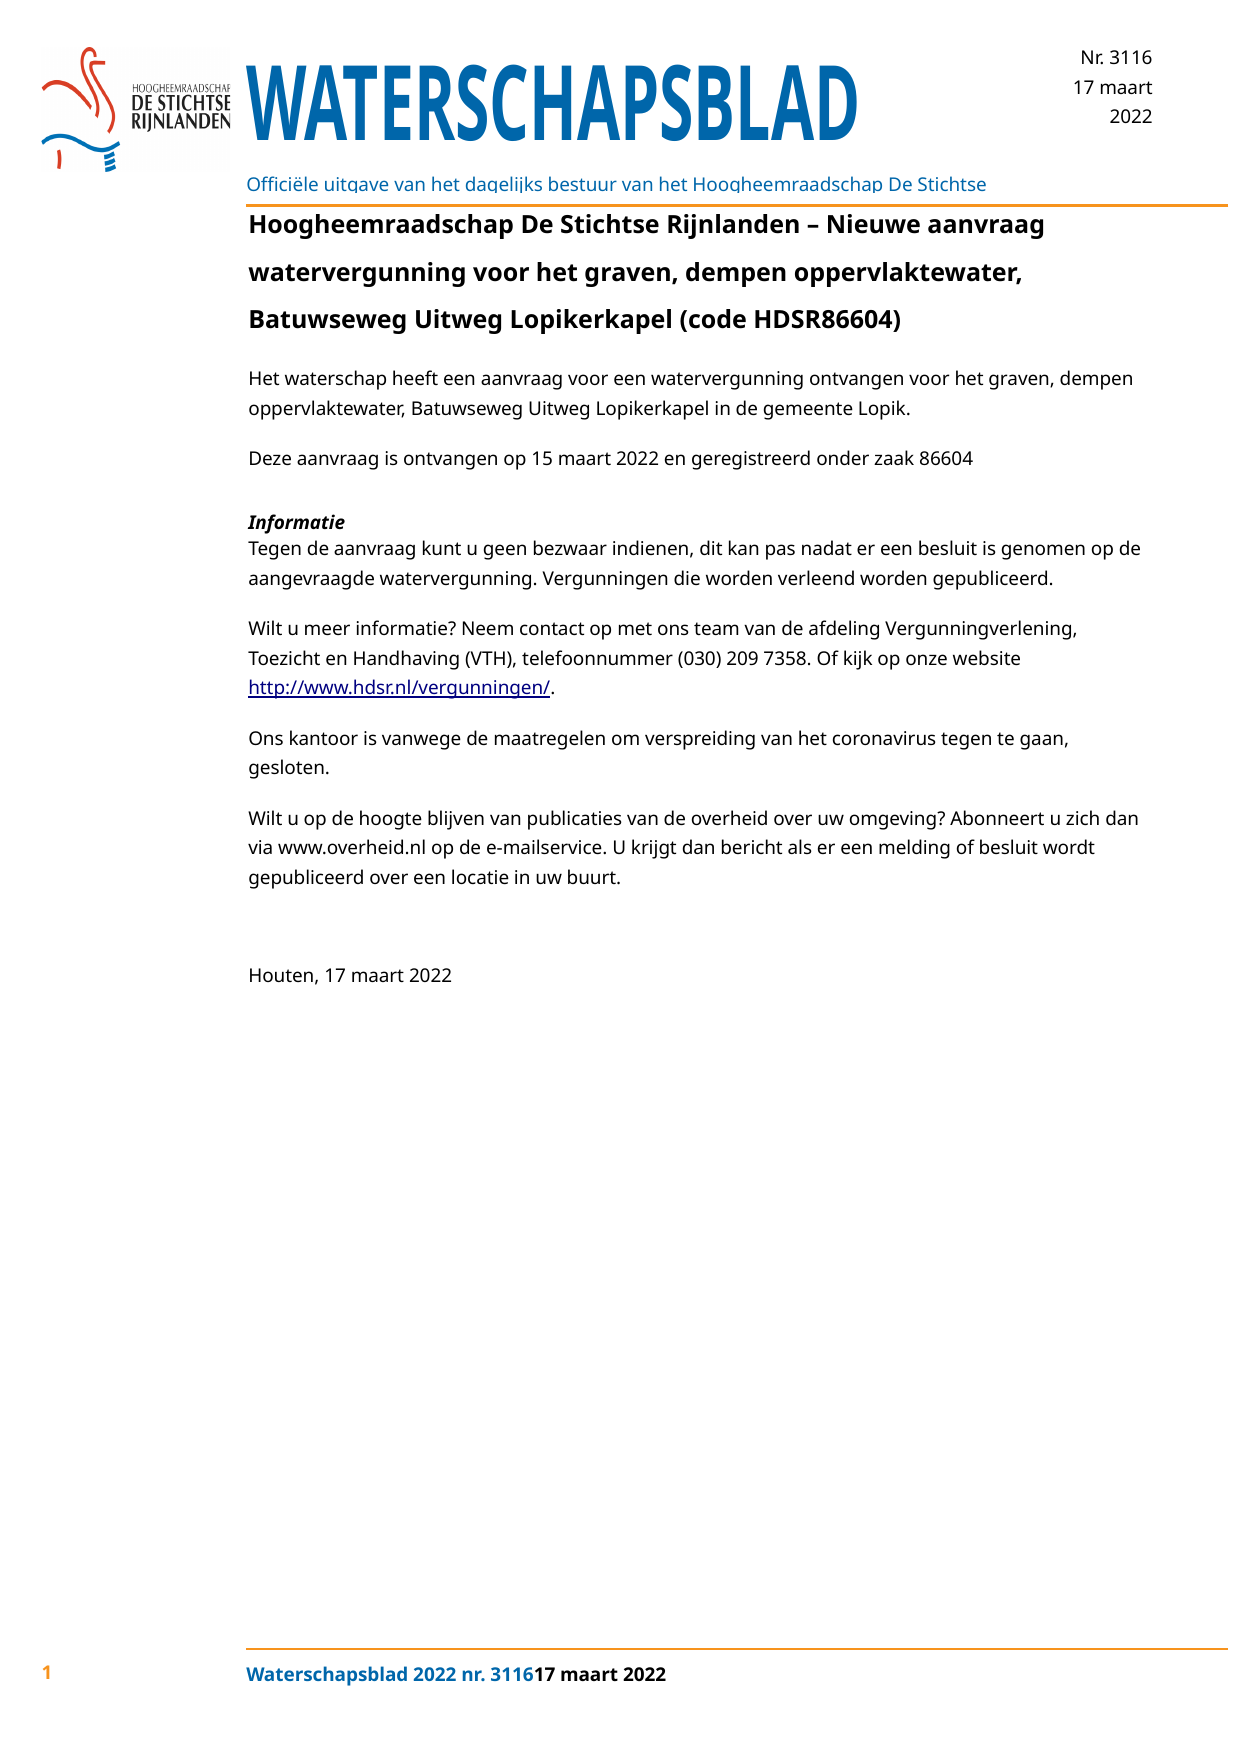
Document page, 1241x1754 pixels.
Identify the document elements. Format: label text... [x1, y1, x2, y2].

text Tegen de aanvraag kunt u geen bezwaar indienen, dit kan pas nadat er een besluit is genomen op de aangevraagde watervergunning. Vergunningen die worden verleend worden gepubliceerd. [248, 535, 1152, 591]
picture [41, 47, 231, 172]
text Wilt u meer informatie? Neem contact op met ons team van de afdeling Vergunningverlening, Toezicht en Handhaving (VTH), telefoonnummer (030) 209 7358. Of kijk op onze website http://www.hdsr.nl/vergunningen/. [248, 615, 1152, 700]
text Houten, 17 maart 2022 [248, 962, 1152, 988]
text Deze aanvraag is ontvangen op 15 maart 2022 en geregistreerd onder zaak 86604 [248, 446, 1152, 471]
text Hoogheemraadschap De Stichtse Rijnlanden – Nieuwe aanvraag watervergunning voor het graven, dempen oppervlaktewater, Batuwseweg Uitweg Lopikerkapel (code HDSR86604) [248, 207, 1152, 336]
text Wilt u op de hoogte blijven van publicaties van de overheid over uw omgeving? Abonneert u zich dan via www.overheid.nl op de e-mailservice. U krijgt dan bericht als er een melding of besluit wordt gepubliceerd over een locatie in uw buurt. [248, 805, 1152, 890]
text Informatie [248, 509, 1152, 535]
text Het waterschap heeft een aanvraag voor een watervergunning ontvangen voor het graven, dempen oppervlaktewater, Batuwseweg Uitweg Lopikerkapel in de gemeente Lopik. [248, 366, 1152, 421]
text Ons kantoor is vanwege de maatregelen om verspreiding van het coronavirus tegen te gaan, gesloten. [248, 725, 1152, 780]
